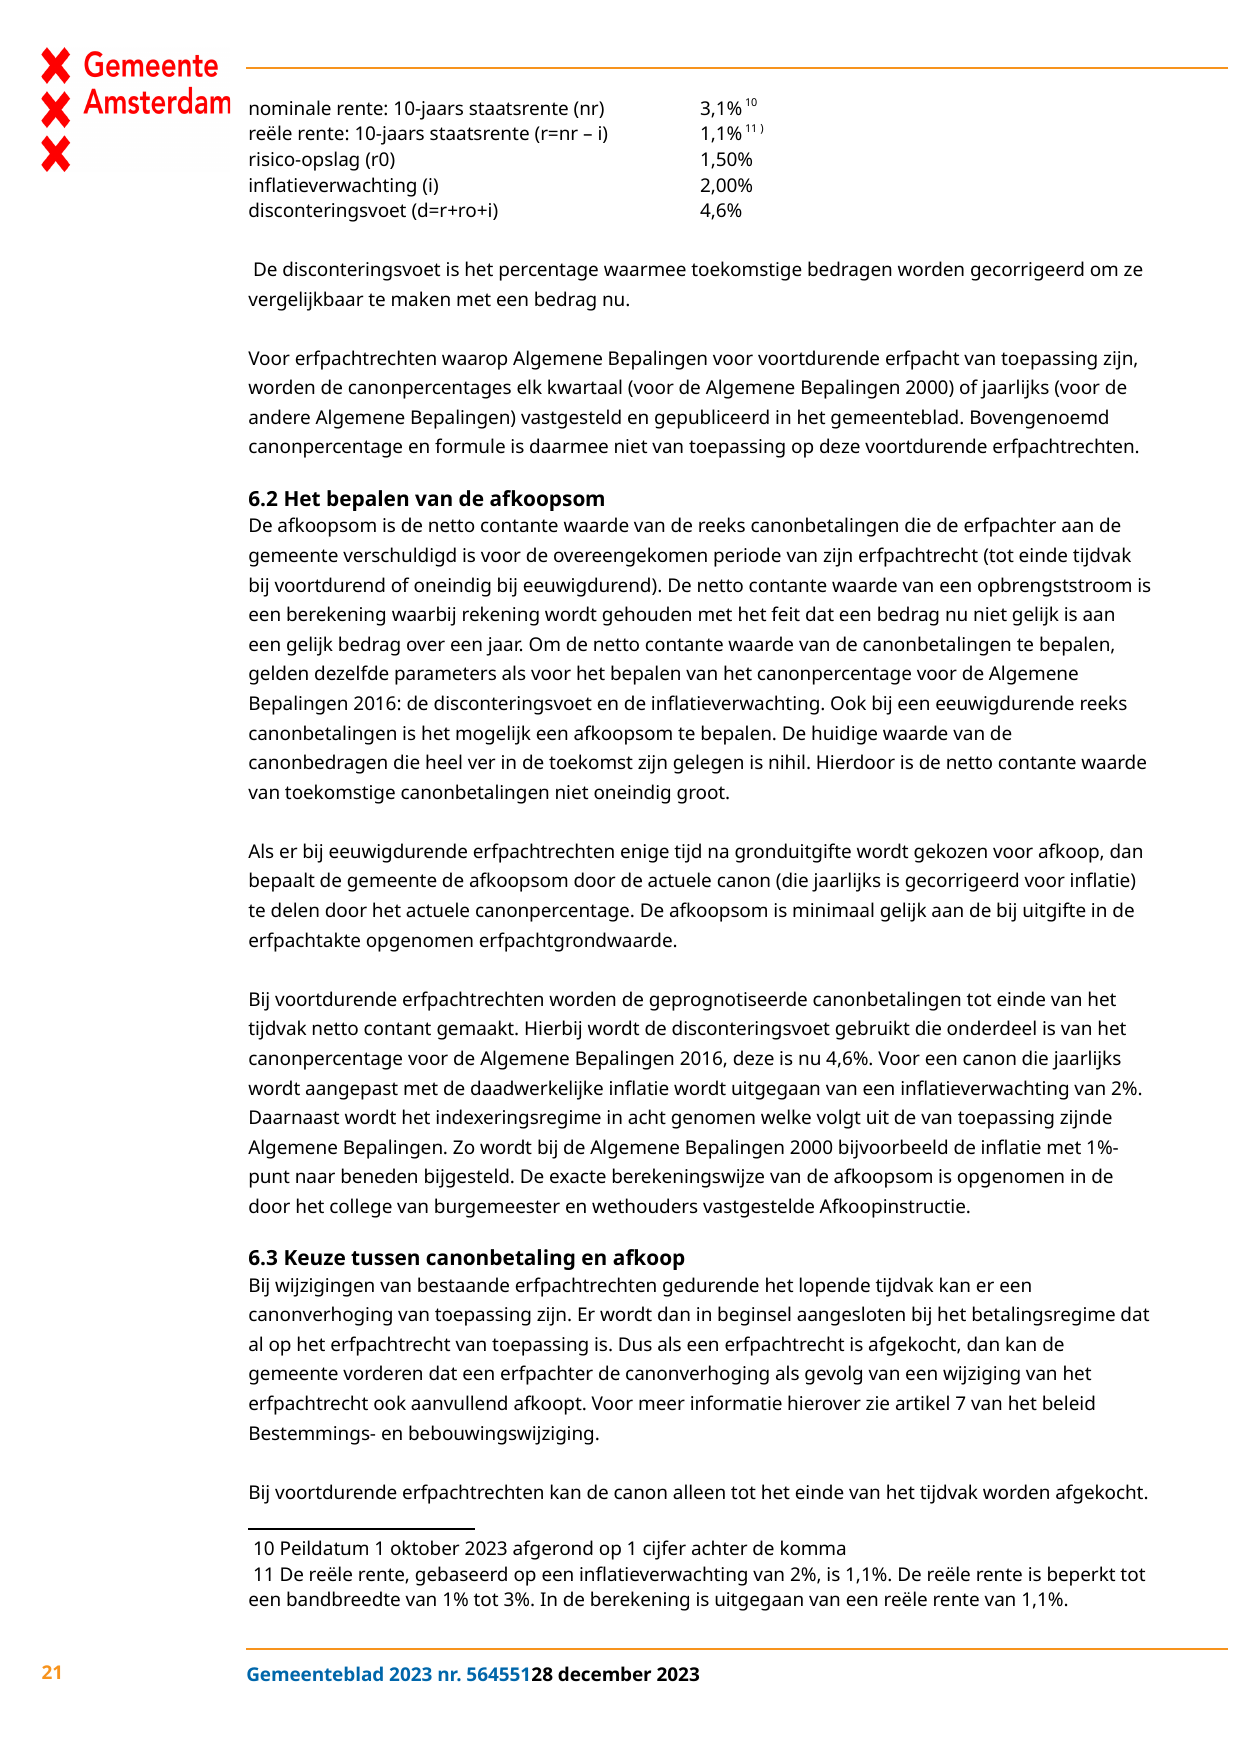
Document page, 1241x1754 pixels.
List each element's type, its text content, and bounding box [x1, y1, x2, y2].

text 6.2 Het bepalen van de afkoopsom [248, 484, 1152, 513]
text Als er bij eeuwigdurende erfpachtrechten enige tijd na gronduitgifte wordt gekozen voor afkoop, dan bepaalt de gemeente de afkoopsom door de actuele canon (die jaarlijks is gecorrigeerd voor inflatie) te delen door het actuele canonpercentage. De afkoopsom is minimaal gelijk aan de bij uitgifte in de erfpachtakte opgenomen erfpachtgrondwaarde. [248, 838, 1152, 952]
table_cell 2,00% [700, 172, 1152, 198]
table_cell 3,1% [700, 95, 1152, 121]
text De afkoopsom is de netto contante waarde van de reeks canonbetalingen die de erfpachter aan de gemeente verschuldigd is voor de overeengekomen periode van zijn erfpachtrecht (tot einde tijdvak bij voortdurend of oneindig bij eeuwigdurend). De netto contante waarde van een opbrengststroom is een berekening waarbij rekening wordt gehouden met het feit dat een bedrag nu niet gelijk is aan een gelijk bedrag over een jaar. Om de netto contante waarde van de canonbetalingen te bepalen, gelden dezelfde parameters als voor het bepalen van het canonpercentage voor de Algemene Bepalingen 2016: de disconteringsvoet en de inflatieverwachting. Ook bij een eeuwigdurende reeks canonbetalingen is het mogelijk een afkoopsom te bepalen. De huidige waarde van de canonbedragen die heel ver in de toekomst zijn gelegen is nihil. Hierdoor is de netto contante waarde van toekomstige canonbetalingen niet oneindig groot. [248, 513, 1152, 804]
table_cell nominale rente: 10-jaars staatsrente (nr) [248, 95, 700, 121]
text De disconteringsvoet is het percentage waarmee toekomstige bedragen worden gecorrigeerd om ze vergelijkbaar te maken met een bedrag nu. [248, 256, 1152, 312]
text 6.3 Keuze tussen canonbetaling en afkoop [248, 1243, 1152, 1272]
table_cell 1,50% [700, 146, 1152, 172]
text Bij voortdurende erfpachtrechten kan de canon alleen tot het einde van het tijdvak worden afgekocht. [248, 1479, 1152, 1505]
table_cell 1,1%) [700, 121, 1152, 146]
table_cell risico-opslag (r0) [248, 146, 700, 172]
table_cell reële rente: 10-jaars staatsrente (r=nr – i) [248, 121, 700, 146]
picture [41, 47, 231, 172]
table_cell disconteringsvoet (d=r+ro+i) [248, 198, 700, 223]
table_cell 4,6% [700, 198, 1152, 223]
text Voor erfpachtrechten waarop Algemene Bepalingen voor voortdurende erfpacht van toepassing zijn, worden de canonpercentages elk kwartaal (voor de Algemene Bepalingen 2000) of jaarlijks (voor de andere Algemene Bepalingen) vastgesteld en gepubliceerd in het gemeenteblad. Bovengenoemd canonpercentage en formule is daarmee niet van toepassing op deze voortdurende erfpachtrechten. [248, 345, 1152, 459]
text Bij wijzigingen van bestaande erfpachtrechten gedurende het lopende tijdvak kan er een canonverhoging van toepassing zijn. Er wordt dan in beginsel aangesloten bij het betalingsregime dat al op het erfpachtrecht van toepassing is. Dus als een erfpachtrecht is afgekocht, dan kan de gemeente vorderen dat een erfpachter de canonverhoging als gevolg van een wijziging van het erfpachtrecht ook aanvullend afkoopt. Voor meer informatie hierover zie artikel 7 van het beleid Bestemmings- en bebouwingswijziging. [248, 1272, 1152, 1446]
table_cell inflatieverwachting (i) [248, 172, 700, 198]
text Bij voortdurende erfpachtrechten worden de geprognotiseerde canonbetalingen tot einde van het tijdvak netto contant gemaakt. Hierbij wordt de disconteringsvoet gebruikt die onderdeel is van het canonpercentage voor de Algemene Bepalingen 2016, deze is nu 4,6%. Voor een canon die jaarlijks wordt aangepast met de daadwerkelijke inflatie wordt uitgegaan van een inflatieverwachting van 2%. Daarnaast wordt het indexeringsregime in acht genomen welke volgt uit de van toepassing zijnde Algemene Bepalingen. Zo wordt bij de Algemene Bepalingen 2000 bijvoorbeeld de inflatie met 1%-punt naar beneden bijgesteld. De exacte berekeningswijze van de afkoopsom is opgenomen in de door het college van burgemeester en wethouders vastgestelde Afkoopinstructie. [248, 986, 1152, 1219]
